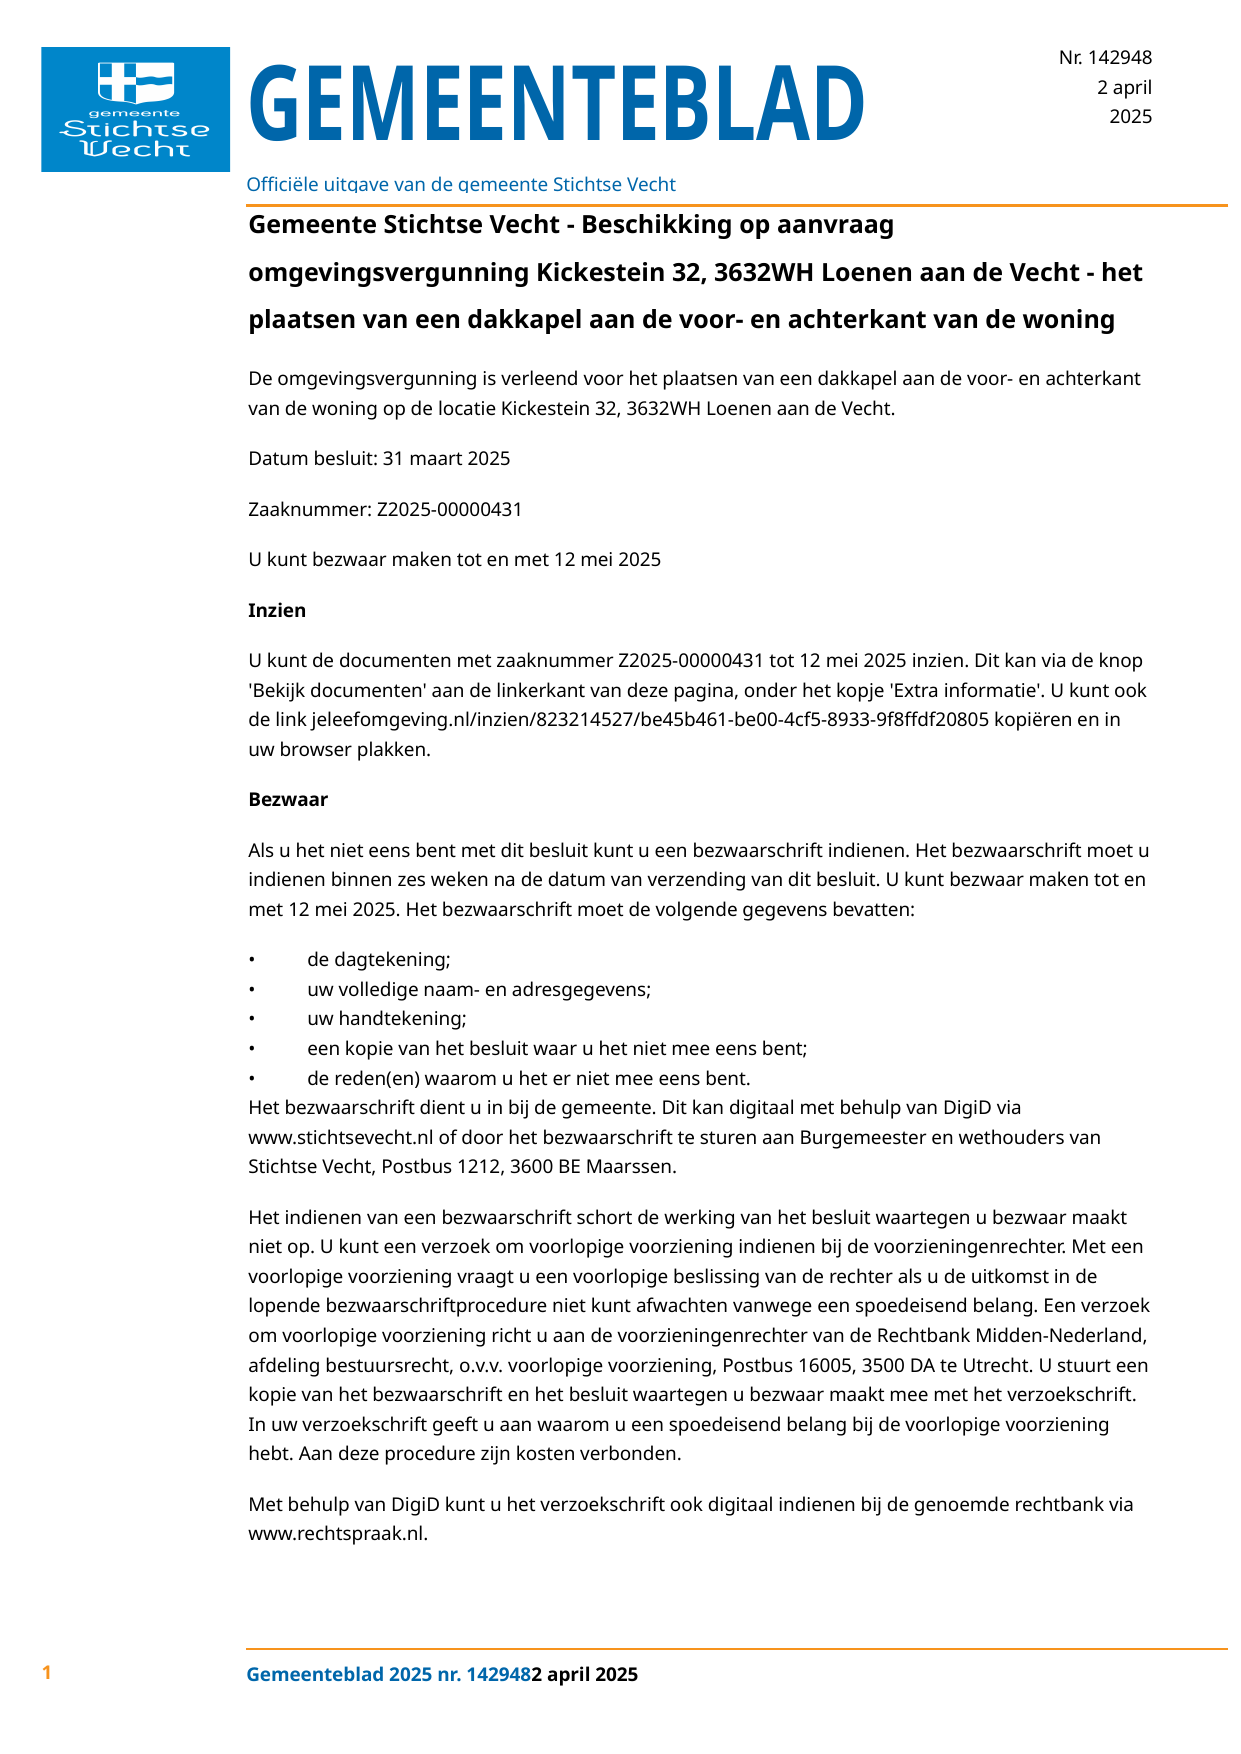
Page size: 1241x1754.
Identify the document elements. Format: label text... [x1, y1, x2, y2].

text Gemeente Stichtse Vecht - Beschikking op aanvraag omgevingsvergunning Kickestein 32, 3632WH Loenen aan de Vecht - het plaatsen van een dakkapel aan de voor- en achterkant van de woning [248, 207, 1152, 336]
list de dagtekening; [248, 946, 1152, 972]
list de reden(en) waarom u het er niet mee eens bent. [248, 1065, 1152, 1090]
text Datum besluit: 31 maart 2025 [248, 446, 1152, 471]
text Het bezwaarschrift dient u in bij de gemeente. Dit kan digitaal met behulp van DigiD via www.stichtsevecht.nl of door het bezwaarschrift te sturen aan Burgemeester en wethouders van Stichtse Vecht, Postbus 1212, 3600 BE Maarssen. [248, 1094, 1152, 1179]
list uw volledige naam- en adresgegevens; [248, 976, 1152, 1002]
text Zaaknummer: Z2025-00000431 [248, 496, 1152, 522]
text U kunt de documenten met zaaknummer Z2025-00000431 tot 12 mei 2025 inzien. Dit kan via de knop 'Bekijk documenten' aan de linkerkant van deze pagina, onder het kopje 'Extra informatie'. U kunt ook de link jeleefomgeving.nl/inzien/823214527/be45b461-be00-4cf5-8933-9f8ffdf20805 kopiëren en in uw browser plakken. [248, 647, 1152, 762]
list een kopie van het besluit waar u het niet mee eens bent; [248, 1035, 1152, 1061]
text Als u het niet eens bent met dit besluit kunt u een bezwaarschrift indienen. Het bezwaarschrift moet u indienen binnen zes weken na de datum van verzending van dit besluit. U kunt bezwaar maken tot en met 12 mei 2025. Het bezwaarschrift moet de volgende gegevens bevatten: [248, 837, 1152, 922]
text Inzien [248, 597, 1152, 622]
picture [99, 63, 135, 101]
text Het indienen van een bezwaarschrift schort de werking van het besluit waartegen u bezwaar maakt niet op. U kunt een verzoek om voorlopige voorziening indienen bij de voorzieningenrechter. Met een voorlopige voorziening vraagt u een voorlopige beslissing van de rechter als u de uitkomst in de lopende bezwaarschriftprocedure niet kunt afwachten vanwege een spoedeisend belang. Een verzoek om voorlopige voorziening richt u aan de voorzieningenrechter van de Rechtbank Midden-Nederland, afdeling bestuursrecht, o.v.v. voorlopige voorziening, Postbus 16005, 3500 DA te Utrecht. U stuurt een kopie van het bezwaarschrift en het besluit waartegen u bezwaar maakt mee met het verzoekschrift. In uw verzoekschrift geeft u aan waarom u een spoedeisend belang bij de voorlopige voorziening hebt. Aan deze procedure zijn kosten verbonden. [248, 1204, 1152, 1466]
list uw handtekening; [248, 1006, 1152, 1031]
text Bezwaar [248, 786, 1152, 812]
text De omgevingsvergunning is verleend voor het plaatsen van een dakkapel aan de voor- en achterkant van de woning op de locatie Kickestein 32, 3632WH Loenen aan de Vecht. [248, 366, 1152, 421]
picture [137, 63, 174, 103]
text U kunt bezwaar maken tot en met 12 mei 2025 [248, 546, 1152, 572]
text Met behulp van DigiD kunt u het verzoekschrift ook digitaal indienen bij de genoemde rechtbank via www.rechtspraak.nl. [248, 1491, 1152, 1546]
